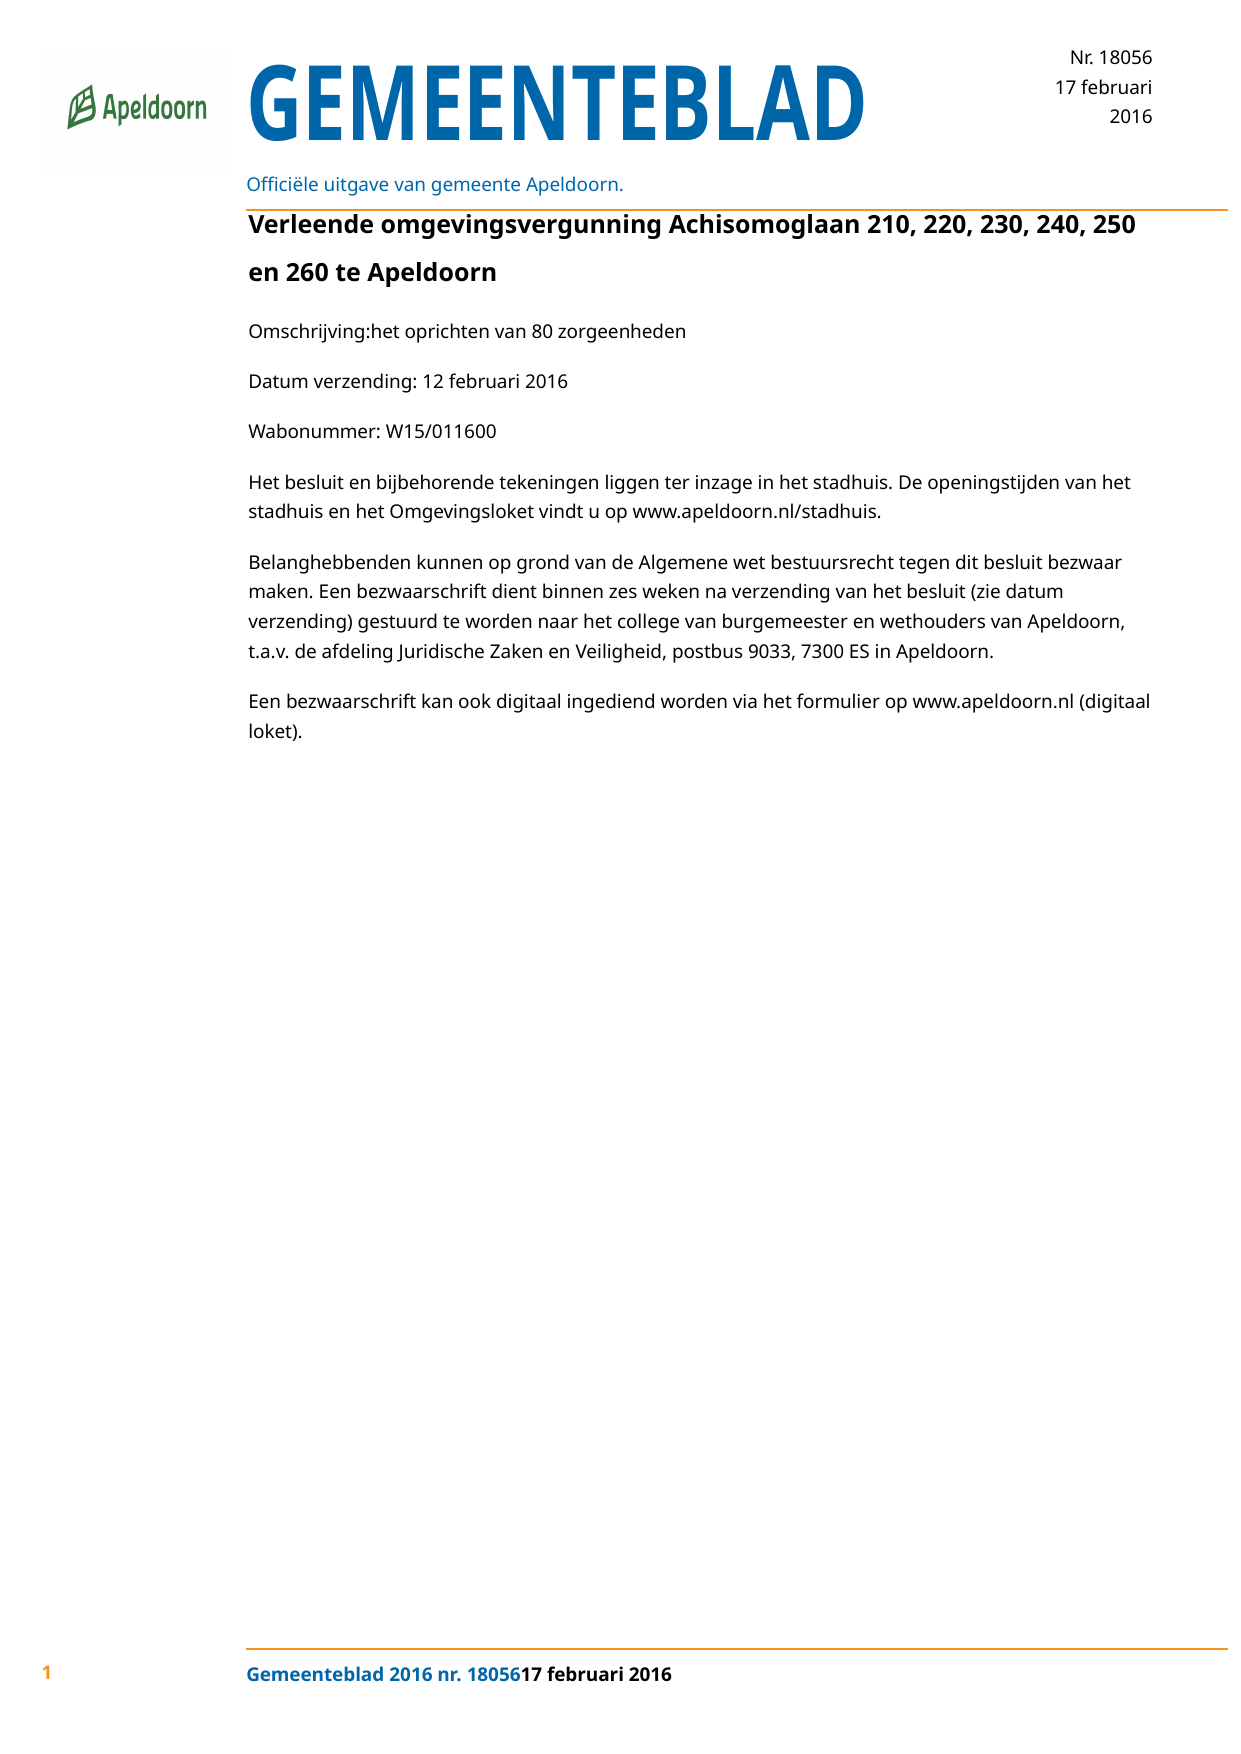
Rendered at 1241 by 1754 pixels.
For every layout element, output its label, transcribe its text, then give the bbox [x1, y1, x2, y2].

picture [41, 47, 231, 172]
text Een bezwaarschrift kan ook digitaal ingediend worden via het formulier op www.apeldoorn.nl (digitaal loket). [248, 688, 1152, 744]
text Datum verzending: 12 februari 2016 [248, 368, 1152, 394]
text Het besluit en bijbehorende tekeningen liggen ter inzage in het stadhuis. De openingstijden van het stadhuis en het Omgevingsloket vindt u op www.apeldoorn.nl/stadhuis. [248, 469, 1152, 524]
text Verleende omgevingsvergunning Achisomoglaan 210, 220, 230, 240, 250 en 260 te Apeldoorn [248, 211, 1152, 288]
text Omschrijving:het oprichten van 80 zorgeenheden [248, 318, 1152, 344]
text Belanghebbenden kunnen op grond van de Algemene wet bestuursrecht tegen dit besluit bezwaar maken. Een bezwaarschrift dient binnen zes weken na verzending van het besluit (zie datum verzending) gestuurd te worden naar het college van burgemeester en wethouders van Apeldoorn, t.a.v. de afdeling Juridische Zaken en Veiligheid, postbus 9033, 7300 ES in Apeldoorn. [248, 549, 1152, 664]
text Wabonummer: W15/011600 [248, 419, 1152, 444]
